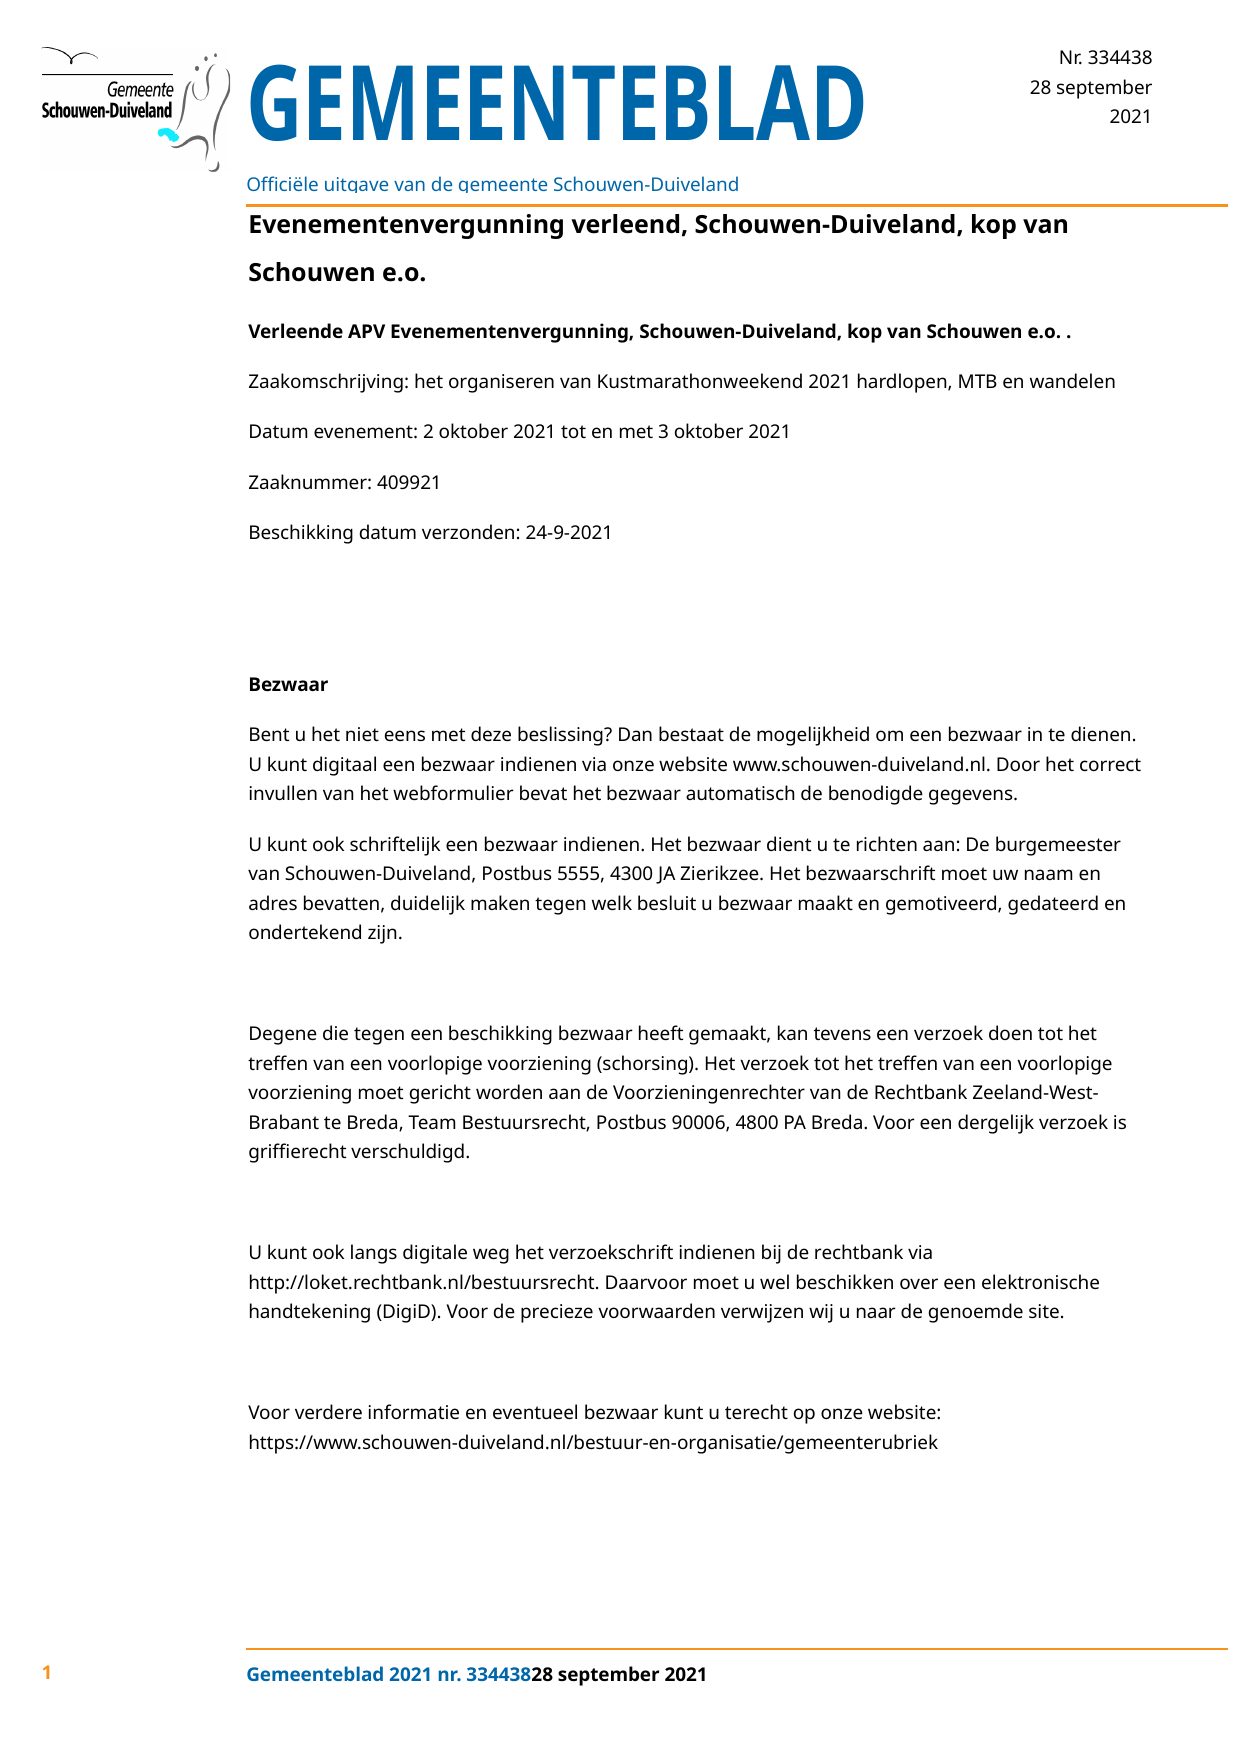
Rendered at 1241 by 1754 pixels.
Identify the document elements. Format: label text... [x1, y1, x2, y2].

text Verleende APV Evenementenvergunning, Schouwen-Duiveland, kop van Schouwen e.o. . [248, 318, 1152, 344]
text Degene die tegen een beschikking bezwaar heeft gemaakt, kan tevens een verzoek doen tot het treffen van een voorlopige voorziening (schorsing). Het verzoek tot het treffen van een voorlopige voorziening moet gericht worden aan de Voorzieningenrechter van de Rechtbank Zeeland-West-Brabant te Breda, Team Bestuursrecht, Postbus 90006, 4800 PA Breda. Voor een dergelijk verzoek is griffierecht verschuldigd. [248, 1020, 1152, 1164]
text Beschikking datum verzonden: 24-9-2021 [248, 519, 1152, 545]
text U kunt ook schriftelijk een bezwaar indienen. Het bezwaar dient u te richten aan: De burgemeester van Schouwen-Duiveland, Postbus 5555, 4300 JA Zierikzee. Het bezwaarschrift moet uw naam en adres bevatten, duidelijk maken tegen welk besluit u bezwaar maakt en gemotiveerd, gedateerd en ondertekend zijn. [248, 831, 1152, 945]
text U kunt ook langs digitale weg het verzoekschrift indienen bij de rechtbank via http://loket.rechtbank.nl/bestuursrecht. Daarvoor moet u wel beschikken over een elektronische handtekening (DigiD). Voor de precieze voorwaarden verwijzen wij u naar de genoemde site. [248, 1239, 1152, 1324]
text Evenementenvergunning verleend, Schouwen-Duiveland, kop van Schouwen e.o. [248, 207, 1152, 288]
text Datum evenement: 2 oktober 2021 tot en met 3 oktober 2021 [248, 419, 1152, 444]
text Bezwaar [248, 671, 1152, 697]
text Voor verdere informatie en eventueel bezwaar kunt u terecht op onze website: https://www.schouwen-duiveland.nl/bestuur-en-organisatie/gemeenterubriek [248, 1399, 1152, 1455]
text Bent u het niet eens met deze beslissing? Dan bestaat de mogelijkheid om een bezwaar in te dienen. U kunt digitaal een bezwaar indienen via onze website www.schouwen-duiveland.nl. Door het correct invullen van het webformulier bevat het bezwaar automatisch de benodigde gegevens. [248, 721, 1152, 806]
picture [41, 47, 231, 172]
text Zaaknummer: 409921 [248, 469, 1152, 495]
text Zaakomschrijving: het organiseren van Kustmarathonweekend 2021 hardlopen, MTB en wandelen [248, 368, 1152, 394]
